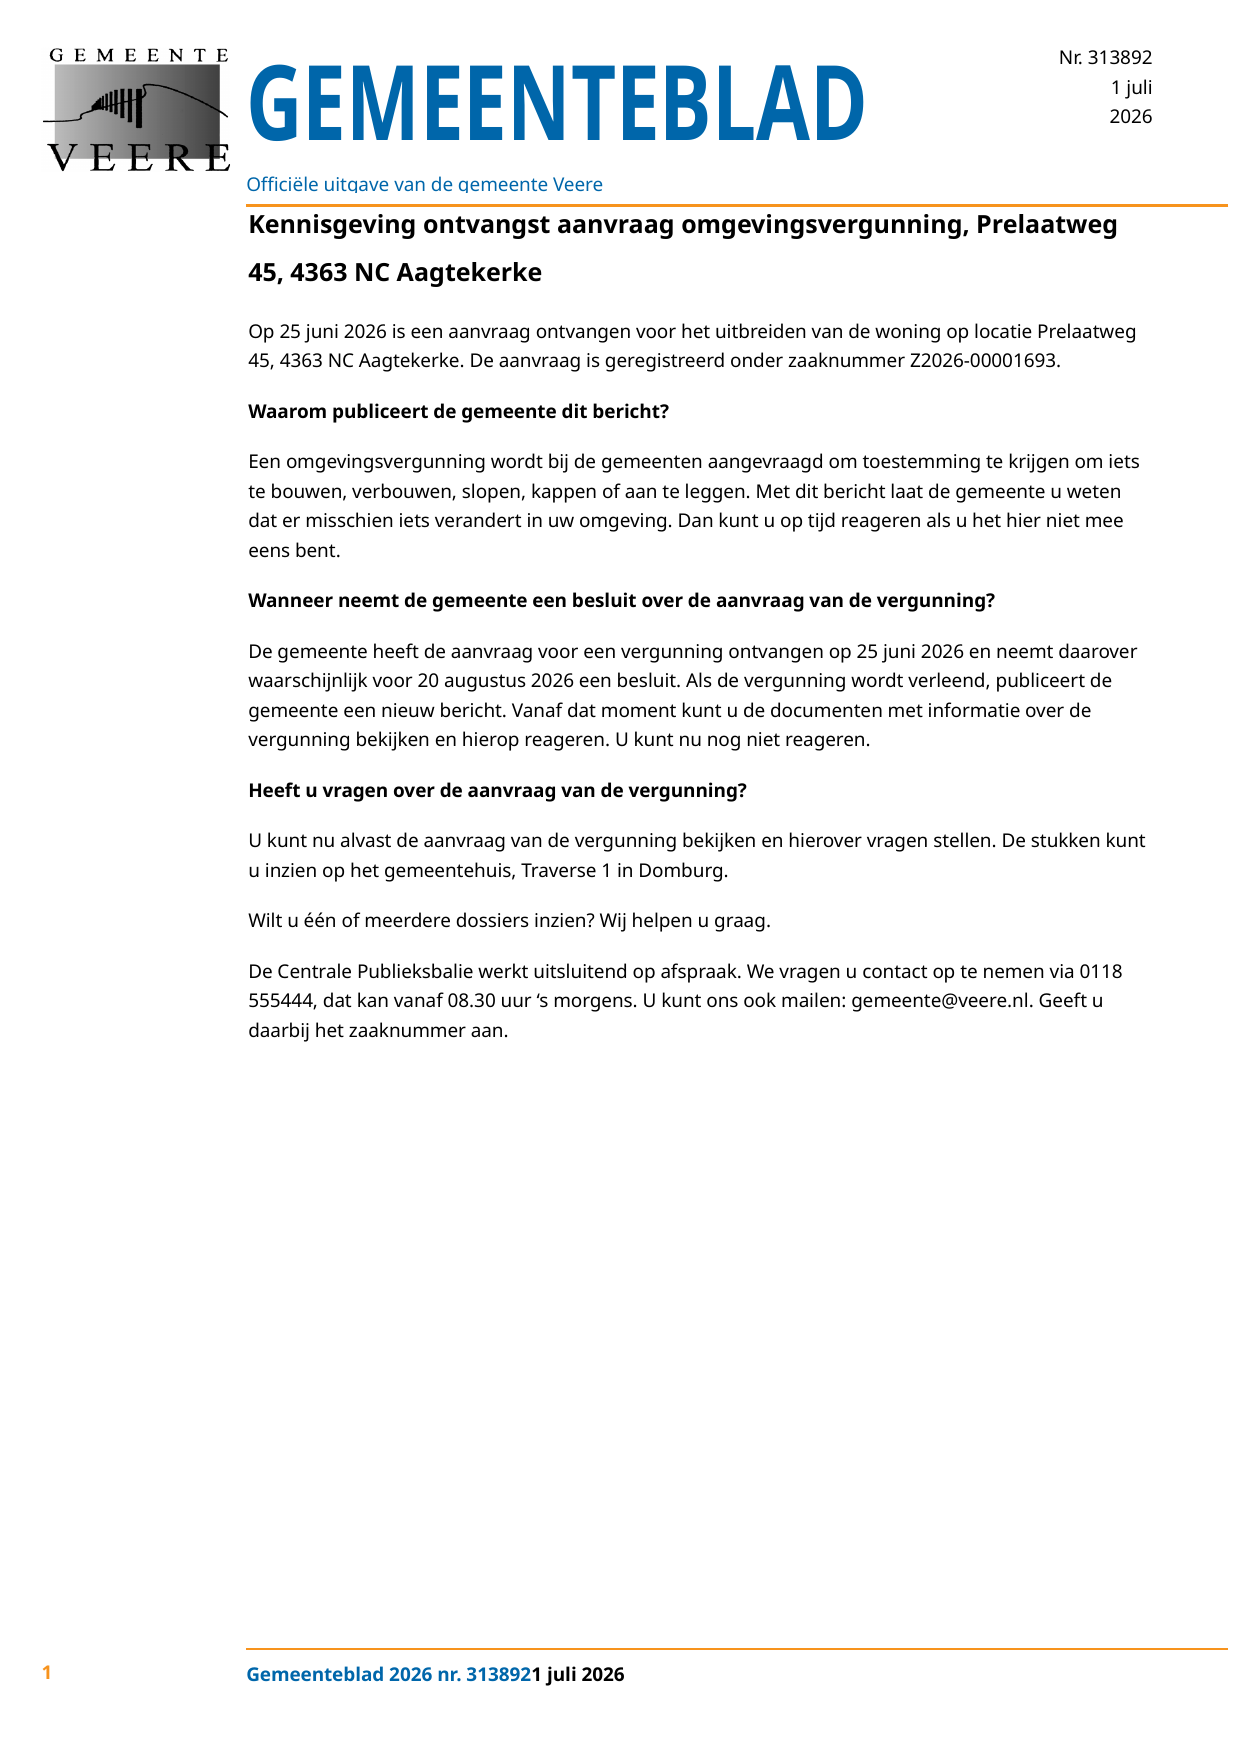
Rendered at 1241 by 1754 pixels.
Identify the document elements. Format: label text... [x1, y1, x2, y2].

text Op 25 juni 2026 is een aanvraag ontvangen voor het uitbreiden van de woning op locatie Prelaatweg 45, 4363 NC Aagtekerke. De aanvraag is geregistreerd onder zaaknummer Z2026-00001693. [248, 318, 1152, 373]
text Kennisgeving ontvangst aanvraag omgevingsvergunning, Prelaatweg 45, 4363 NC Aagtekerke [248, 207, 1152, 288]
text Een omgevingsvergunning wordt bij de gemeenten aangevraagd om toestemming te krijgen om iets te bouwen, verbouwen, slopen, kappen of aan te leggen. Met dit bericht laat de gemeente u weten dat er misschien iets verandert in uw omgeving. Dan kunt u op tijd reageren als u het hier niet mee eens bent. [248, 448, 1152, 563]
text De Centrale Publieksbalie werkt uitsluitend op afspraak. We vragen u contact op te nemen via 0118 555444, dat kan vanaf 08.30 uur ‘s morgens. U kunt ons ook mailen: gemeente@veere.nl. Geeft u daarbij het zaaknummer aan. [248, 958, 1152, 1043]
text Heeft u vragen over de aanvraag van de vergunning? [248, 777, 1152, 803]
text Wilt u één of meerdere dossiers inzien? Wij helpen u graag. [248, 907, 1152, 933]
picture [41, 47, 231, 172]
text Wanneer neemt de gemeente een besluit over de aanvraag van de vergunning? [248, 587, 1152, 613]
text U kunt nu alvast de aanvraag van de vergunning bekijken en hierover vragen stellen. De stukken kunt u inzien op het gemeentehuis, Traverse 1 in Domburg. [248, 827, 1152, 883]
text De gemeente heeft de aanvraag voor een vergunning ontvangen op 25 juni 2026 en neemt daarover waarschijnlijk voor 20 augustus 2026 een besluit. Als de vergunning wordt verleend, publiceert de gemeente een nieuw bericht. Vanaf dat moment kunt u de documenten met informatie over de vergunning bekijken en hierop reageren. U kunt nu nog niet reageren. [248, 638, 1152, 752]
text Waarom publiceert de gemeente dit bericht? [248, 398, 1152, 424]
